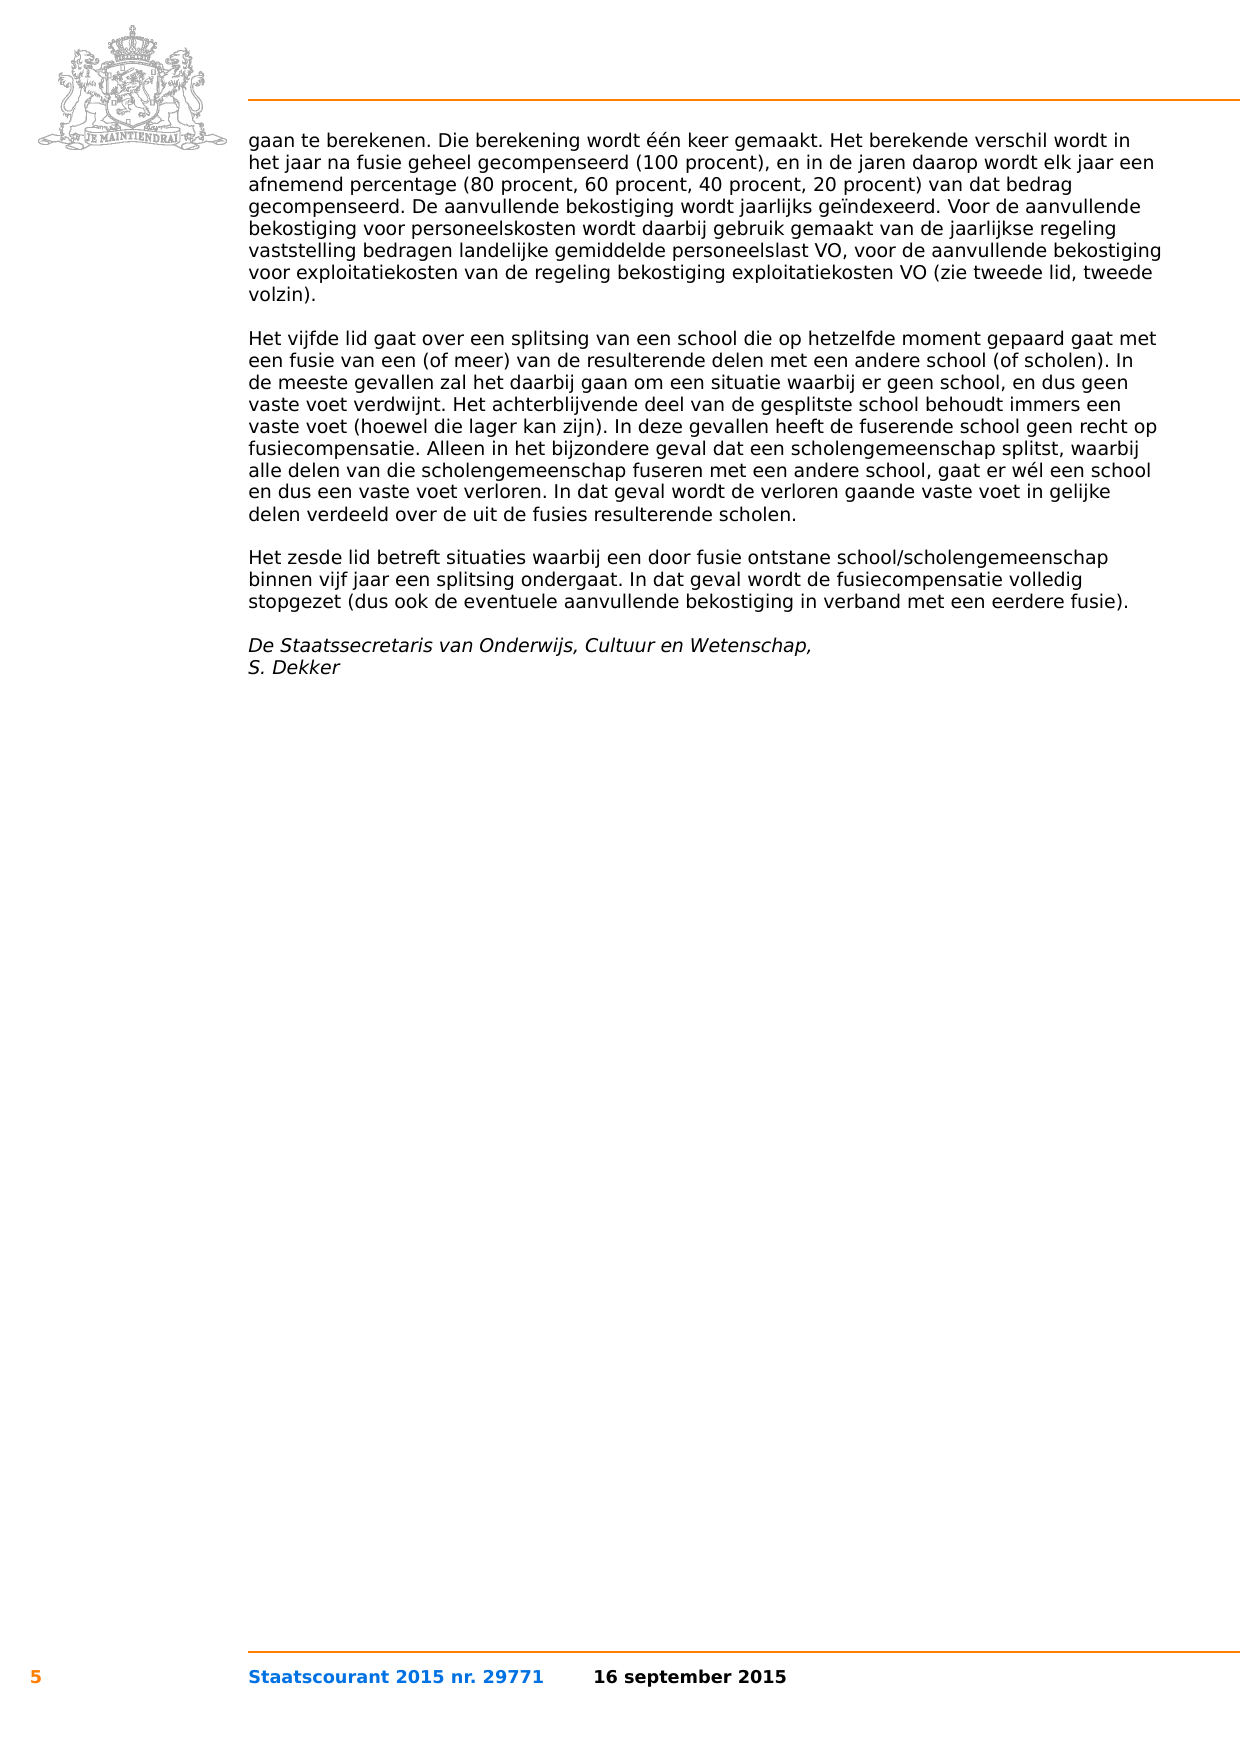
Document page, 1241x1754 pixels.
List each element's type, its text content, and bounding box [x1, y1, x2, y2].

text De Staatssecretaris van Onderwijs, Cultuur en Wetenschap, S. Dekker [248, 635, 1163, 679]
picture [38, 25, 227, 150]
text Het zesde lid betreft situaties waarbij een door fusie ontstane school/scholengemeenschap binnen vijf jaar een splitsing ondergaat. In dat geval wordt de fusiecompensatie volledig stopgezet (dus ook de eventuele aanvullende bekostiging in verband met een eerdere fusie). [248, 547, 1163, 613]
text Het vijfde lid gaat over een splitsing van een school die op hetzelfde moment gepaard gaat met een fusie van een (of meer) van de resulterende delen met een andere school (of scholen). In de meeste gevallen zal het daarbij gaan om een situatie waarbij er geen school, en dus geen vaste voet verdwijnt. Het achterblijvende deel van de gesplitste school behoudt immers een vaste voet (hoewel die lager kan zijn). In deze gevallen heeft de fuserende school geen recht op fusiecompensatie. Alleen in het bijzondere geval dat een scholengemeenschap splitst, waarbij alle delen van die scholengemeenschap fuseren met een andere school, gaat er wél een school en dus een vaste voet verloren. In dat geval wordt de verloren gaande vaste voet in gelijke delen verdeeld over de uit de fusies resulterende scholen. [248, 328, 1163, 525]
text gaan te berekenen. Die berekening wordt één keer gemaakt. Het berekende verschil wordt in het jaar na fusie geheel gecompenseerd (100 procent), en in de jaren daarop wordt elk jaar een afnemend percentage (80 procent, 60 procent, 40 procent, 20 procent) van dat bedrag gecompenseerd. De aanvullende bekostiging wordt jaarlijks geïndexeerd. Voor de aanvullende bekostiging voor personeelskosten wordt daarbij gebruik gemaakt van de jaarlijkse regeling vaststelling bedragen landelijke gemiddelde personeelslast VO, voor de aanvullende bekostiging voor exploitatiekosten van de regeling bekostiging exploitatiekosten VO (zie tweede lid, tweede volzin). [248, 130, 1163, 306]
